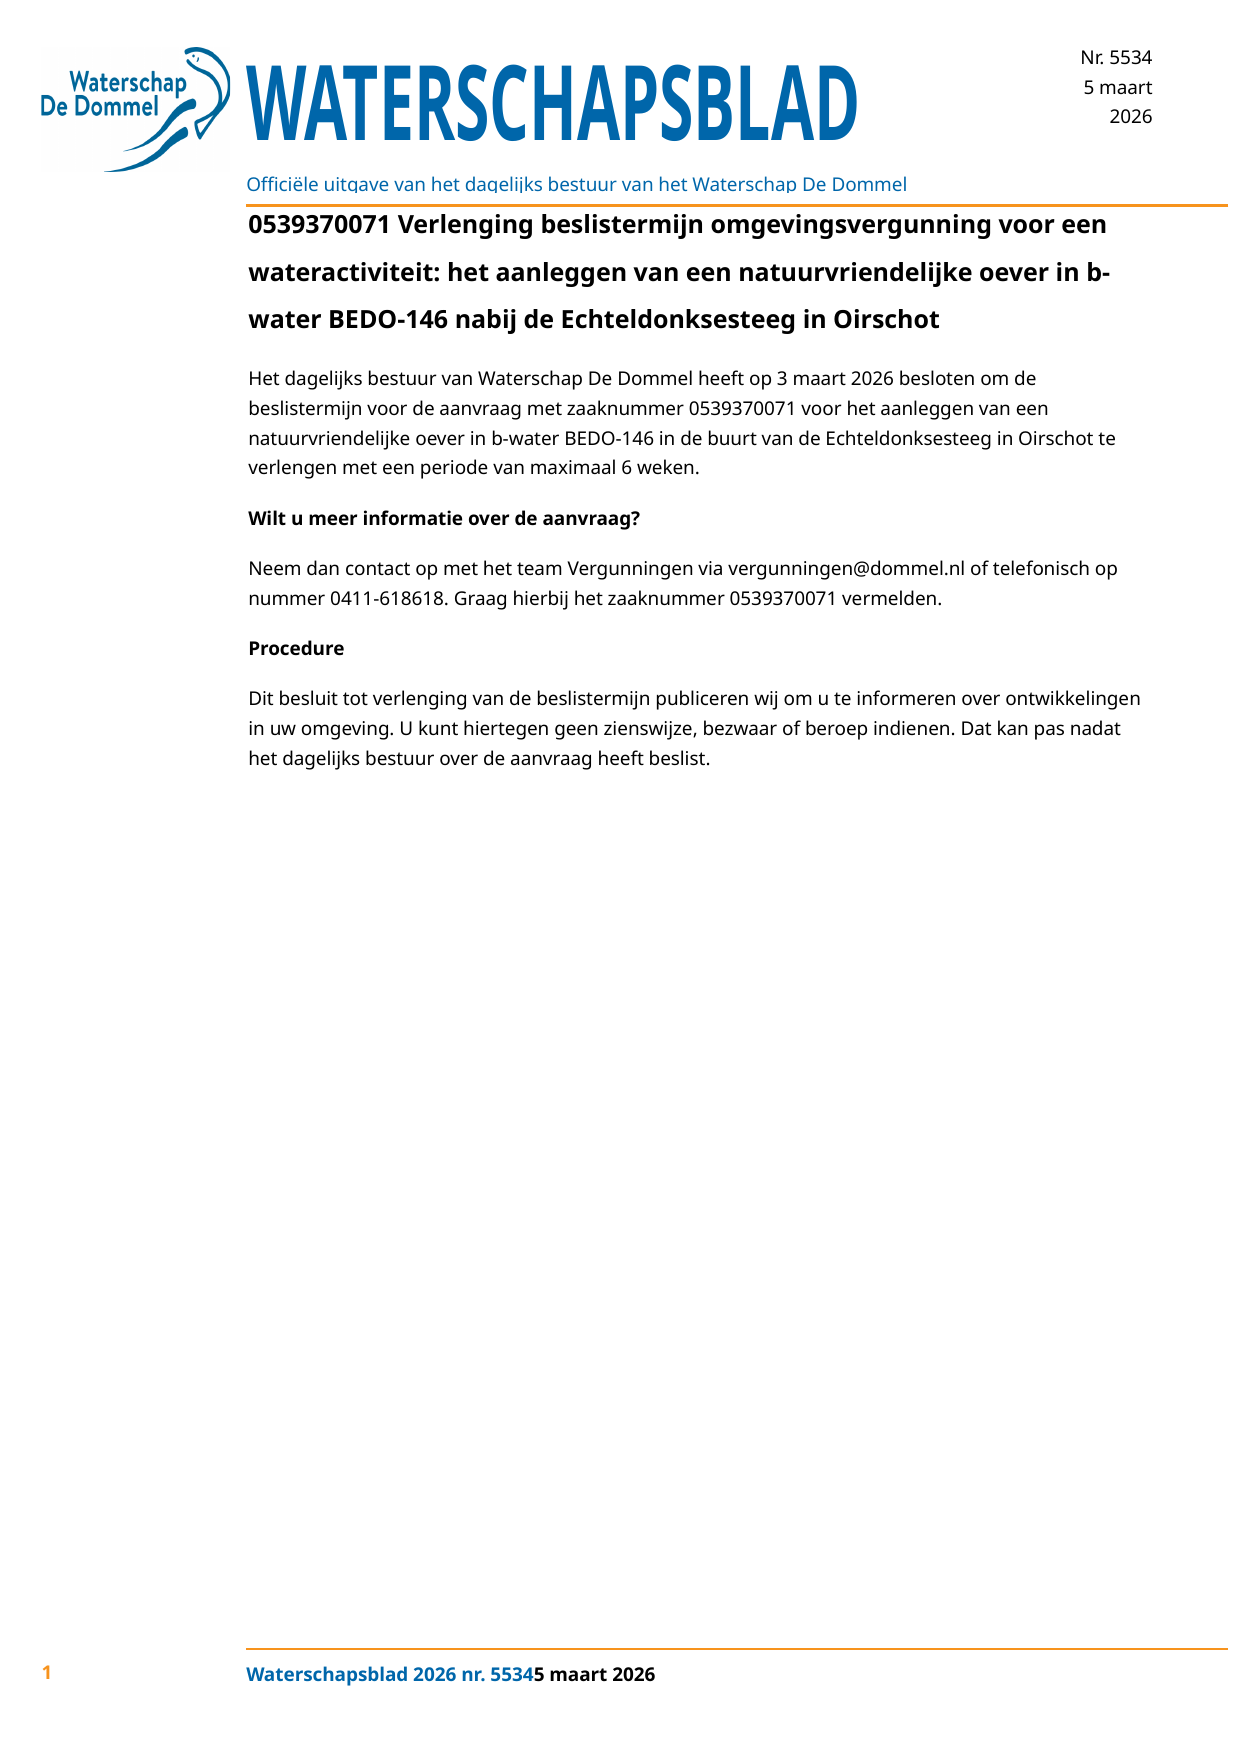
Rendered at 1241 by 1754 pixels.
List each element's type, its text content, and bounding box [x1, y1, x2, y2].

text 0539370071 Verlenging beslistermijn omgevingsvergunning voor een wateractiviteit: het aanleggen van een natuurvriendelijke oever in b-water BEDO-146 nabij de Echteldonksesteeg in Oirschot [248, 207, 1152, 336]
text Het dagelijks bestuur van Waterschap De Dommel heeft op 3 maart 2026 besloten om de beslistermijn voor de aanvraag met zaaknummer 0539370071 voor het aanleggen van een natuurvriendelijke oever in b-water BEDO-146 in de buurt van de Echteldonksesteeg in Oirschot te verlengen met een periode van maximaal 6 weken. [248, 366, 1152, 480]
picture [45, 99, 51, 111]
text Wilt u meer informatie over de aanvraag? [248, 505, 1152, 530]
text Procedure [248, 635, 1152, 661]
picture [41, 47, 231, 172]
picture [204, 47, 231, 76]
text Dit besluit tot verlenging van de beslistermijn publiceren wij om u te informeren over ontwikkelingen in uw omgeving. U kunt hiertegen geen zienswijze, bezwaar of beroep indienen. Dat kan pas nadat het dagelijks bestuur over de aanvraag heeft beslist. [248, 686, 1152, 770]
text Neem dan contact op met het team Vergunningen via vergunningen@dommel.nl of telefonisch op nummer 0411-618618. Graag hierbij het zaaknummer 0539370071 vermelden. [248, 555, 1152, 610]
picture [198, 118, 210, 131]
